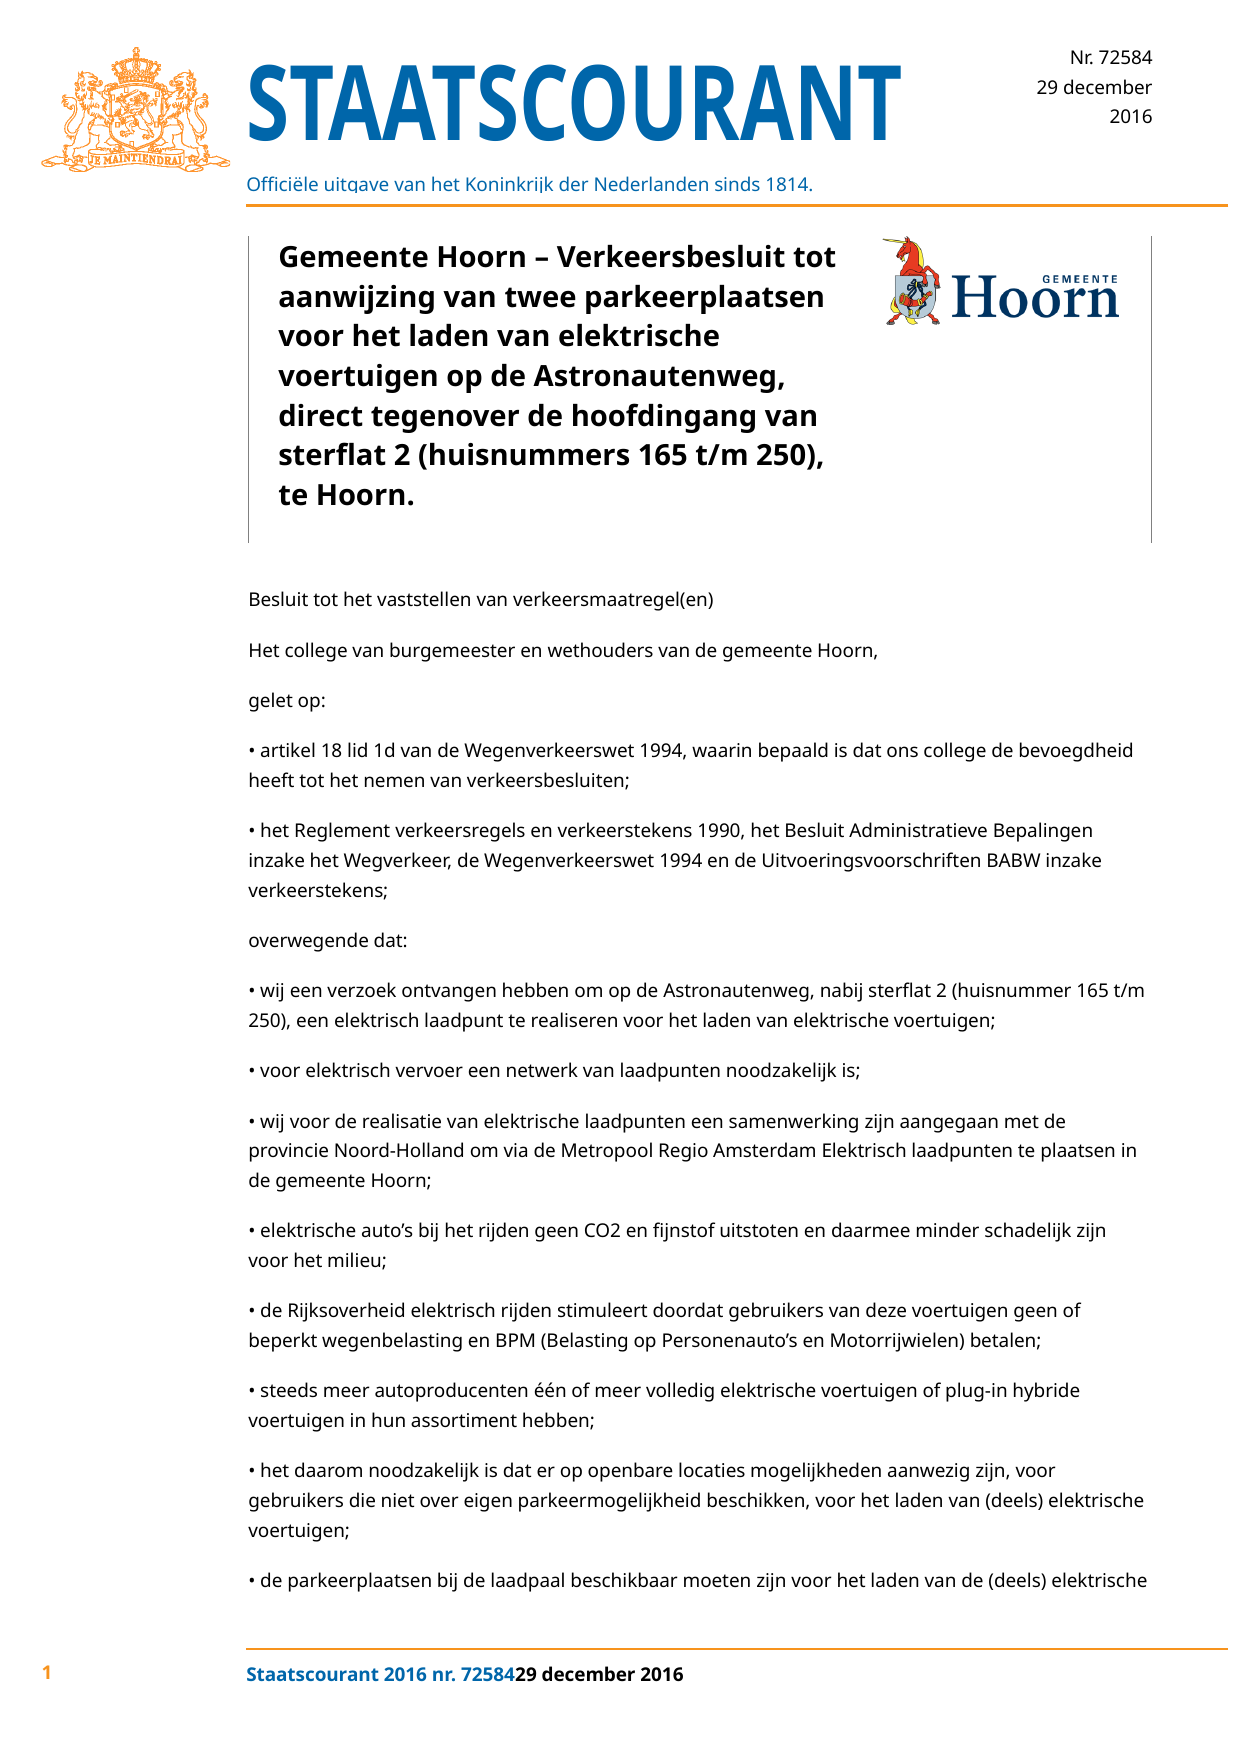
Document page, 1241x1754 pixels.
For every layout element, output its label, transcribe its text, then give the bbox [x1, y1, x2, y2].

table_header Gemeente Hoorn – Verkeersbesluit tot aanwijzing van twee parkeerplaatsen voor het laden van elektrische voertuigen op de Astronautenweg, direct tegenover de hoofdingang van sterflat 2 (huisnummers 165 t/m 250), te Hoorn. [249, 236, 850, 543]
text Besluit tot het vaststellen van verkeersmaatregel(en) [248, 586, 1152, 612]
text • artikel 18 lid 1d van de Wegenverkeerswet 1994, waarin bepaald is dat ons college de bevoegdheid heeft tot het nemen van verkeersbesluiten; [248, 738, 1152, 793]
text gelet op: [248, 687, 1152, 713]
picture [882, 236, 1119, 325]
text • de parkeerplaatsen bij de laadpaal beschikbaar moeten zijn voor het laden van de (deels) elektrische [248, 1567, 1152, 1593]
text • voor elektrisch vervoer een netwerk van laadpunten noodzakelijk is; [248, 1058, 1152, 1083]
text overwegende dat: [248, 927, 1152, 953]
text • wij een verzoek ontvangen hebben om op de Astronautenweg, nabij sterflat 2 (huisnummer 165 t/m 250), een elektrisch laadpunt te realiseren voor het laden van elektrische voertuigen; [248, 978, 1152, 1033]
table_header [850, 236, 1151, 543]
text • elektrische auto’s bij het rijden geen CO2 en fijnstof uitstoten en daarmee minder schadelijk zijn voor het milieu; [248, 1218, 1152, 1273]
text • het Reglement verkeersregels en verkeerstekens 1990, het Besluit Administratieve Bepalingen inzake het Wegverkeer, de Wegenverkeerswet 1994 en de Uitvoeringsvoorschriften BABW inzake verkeerstekens; [248, 818, 1152, 902]
text • steeds meer autoproducenten één of meer volledig elektrische voertuigen of plug-in hybride voertuigen in hun assortiment hebben; [248, 1378, 1152, 1433]
text Het college van burgemeester en wethouders van de gemeente Hoorn, [248, 637, 1152, 662]
text • wij voor de realisatie van elektrische laadpunten een samenwerking zijn aangegaan met de provincie Noord-Holland om via de Metropool Regio Amsterdam Elektrisch laadpunten te plaatsen in de gemeente Hoorn; [248, 1108, 1152, 1193]
text • de Rijksoverheid elektrisch rijden stimuleert doordat gebruikers van deze voertuigen geen of beperkt wegenbelasting en BPM (Belasting op Personenauto’s en Motorrijwielen) betalen; [248, 1298, 1152, 1353]
text • het daarom noodzakelijk is dat er op openbare locaties mogelijkheden aanwezig zijn, voor gebruikers die niet over eigen parkeermogelijkheid beschikken, voor het laden van (deels) elektrische voertuigen; [248, 1458, 1152, 1542]
picture [41, 47, 231, 172]
